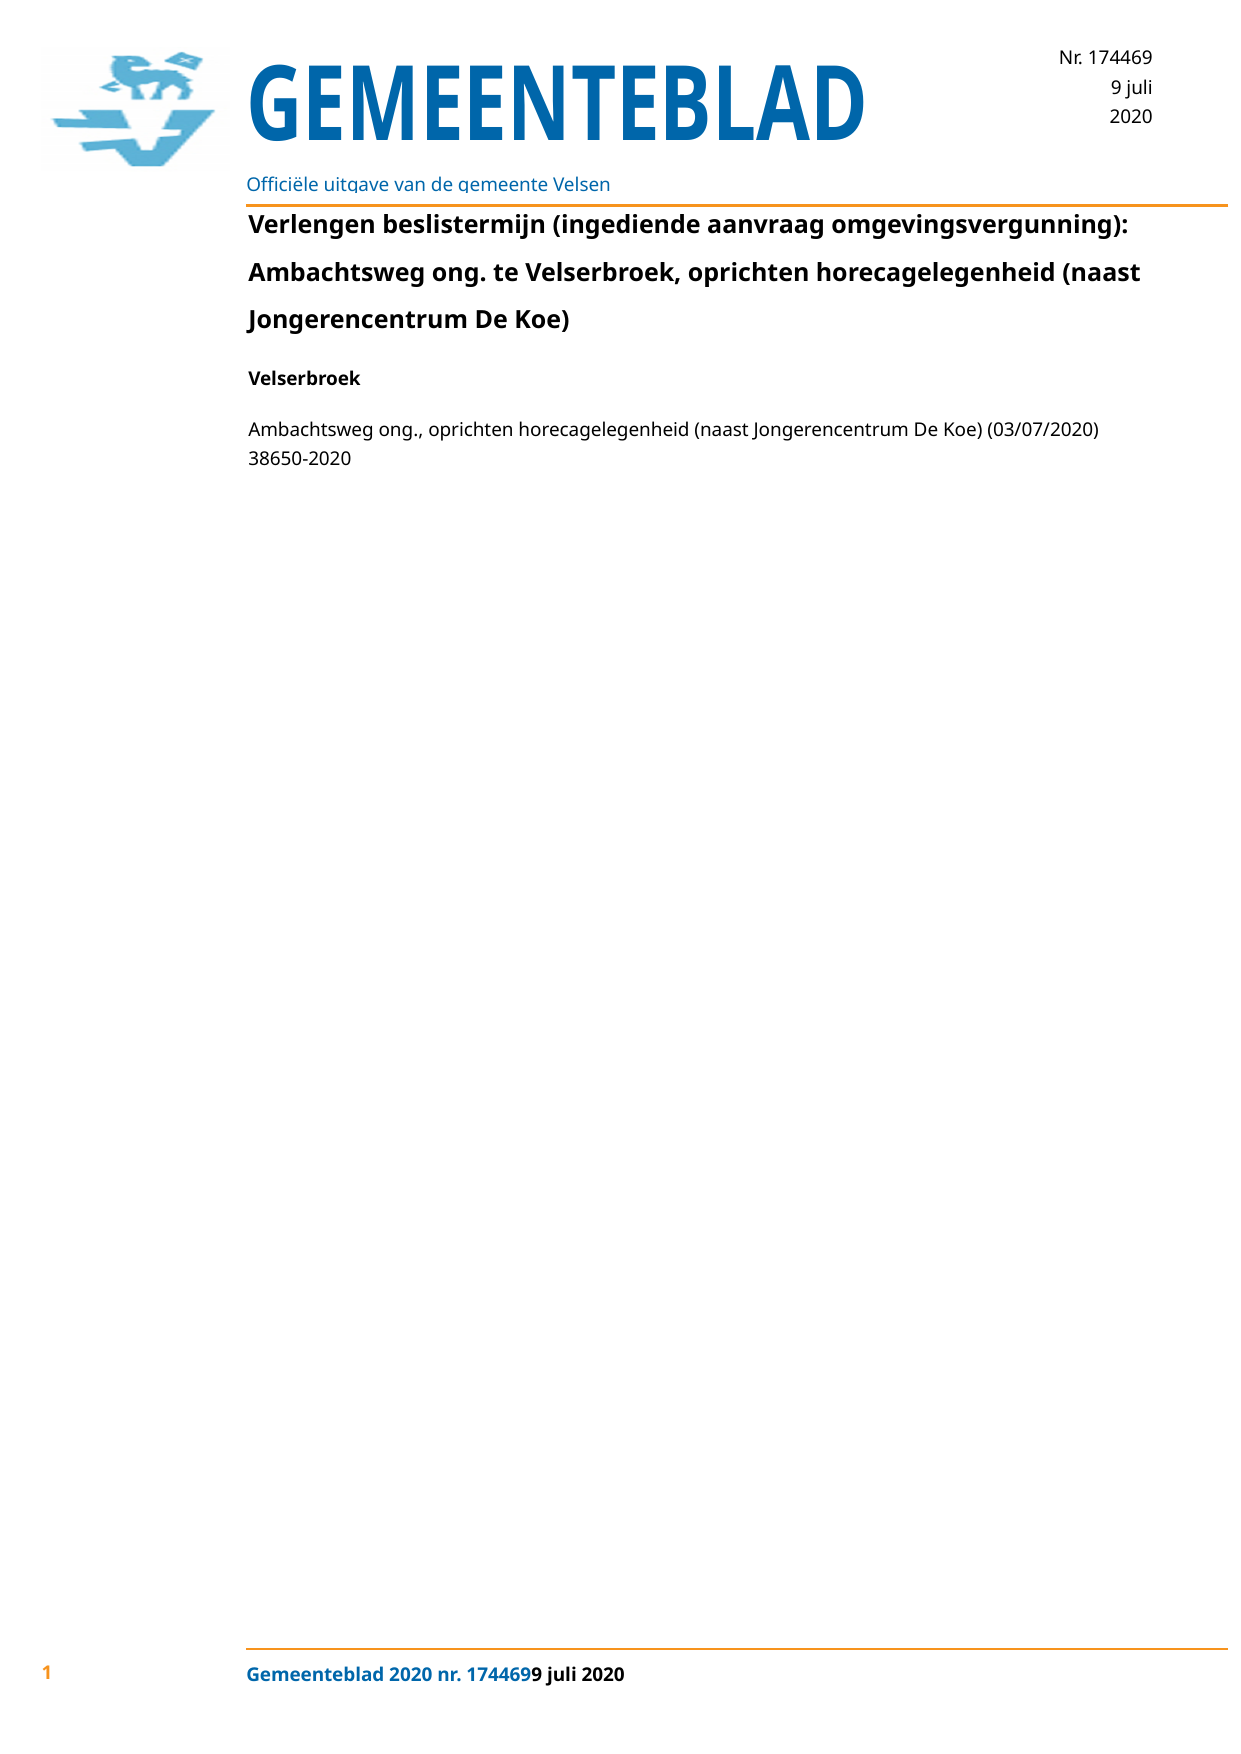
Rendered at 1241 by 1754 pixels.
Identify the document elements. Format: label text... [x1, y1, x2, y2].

picture [41, 47, 231, 172]
text Ambachtsweg ong., oprichten horecagelegenheid (naast Jongerencentrum De Koe) (03/07/2020) 38650-2020 [248, 416, 1152, 471]
text Verlengen beslistermijn (ingediende aanvraag omgevingsvergunning): Ambachtsweg ong. te Velserbroek, oprichten horecagelegenheid (naast Jongerencentrum De Koe) [248, 207, 1152, 336]
text Velserbroek [248, 366, 1152, 391]
